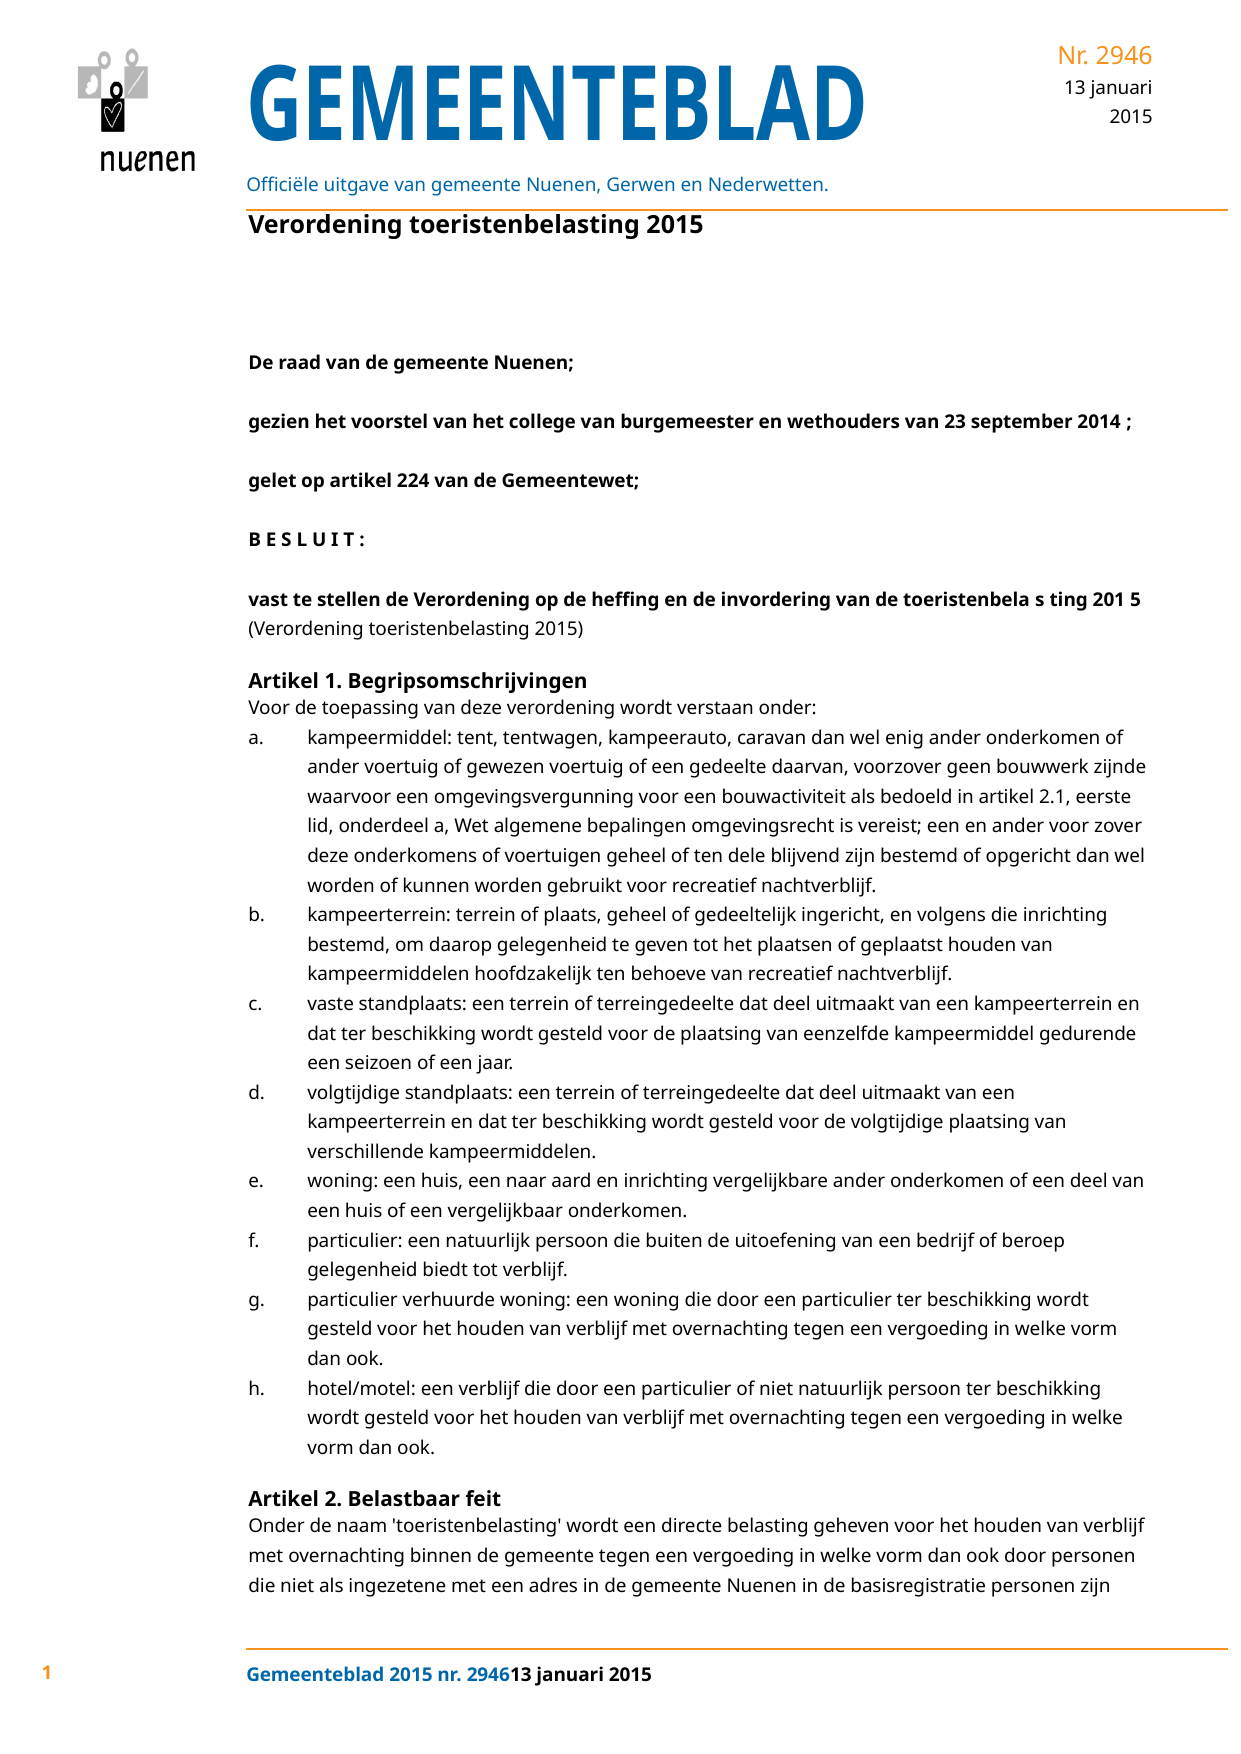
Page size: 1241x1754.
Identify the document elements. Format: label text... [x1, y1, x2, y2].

list vaste standplaats: een terrein of terreingedeelte dat deel uitmaakt van een kampeerterrein en dat ter beschikking wordt gesteld voor de plaatsing van eenzelfde kampeermiddel gedurende een seizoen of een jaar. [248, 990, 1152, 1075]
text De raad van de gemeente Nuenen; [248, 349, 1152, 375]
text vast te stellen de Verordening op de heffing en de invordering van de toeristenbela s ting 201 5 [248, 586, 1152, 612]
list kampeerterrein: terrein of plaats, geheel of gedeeltelijk ingericht, en volgens die inrichting bestemd, om daarop gelegenheid te geven tot het plaatsen of geplaatst houden van kampeermiddelen hoofdzakelijk ten behoeve van recreatief nachtverblijf. [248, 901, 1152, 986]
text B E S L U I T : [248, 527, 1152, 552]
text Artikel 1. Begripsomschrijvingen [248, 666, 1152, 694]
text Onder de naam 'toeristenbelasting' wordt een directe belasting geheven voor het houden van verblijf met overnachting binnen de gemeente tegen een vergoeding in welke vorm dan ook door personen die niet als ingezetene met een adres in de gemeente Nuenen in de basisregistratie personen zijn [248, 1513, 1152, 1598]
text Verordening toeristenbelasting 2015 [248, 211, 1152, 241]
list hotel/motel: een verblijf die door een particulier of niet natuurlijk persoon ter beschikking wordt gesteld voor het houden van verblijf met overnachting tegen een vergoeding in welke vorm dan ook. [248, 1375, 1152, 1459]
text (Verordening toeristenbelasting 2015) [248, 615, 1152, 641]
text gelet op artikel 224 van de Gemeentewet; [248, 467, 1152, 493]
text Voor de toepassing van deze verordening wordt verstaan onder: [248, 694, 1152, 720]
text Artikel 2. Belastbaar feit [248, 1484, 1152, 1513]
list particulier: een natuurlijk persoon die buiten de uitoefening van een bedrijf of beroep gelegenheid biedt tot verblijf. [248, 1227, 1152, 1282]
list particulier verhuurde woning: een woning die door een particulier ter beschikking wordt gesteld voor het houden van verblijf met overnachting tegen een vergoeding in welke vorm dan ook. [248, 1286, 1152, 1371]
list woning: een huis, een naar aard en inrichting vergelijkbare ander onderkomen of een deel van een huis of een vergelijkbaar onderkomen. [248, 1168, 1152, 1223]
list kampeermiddel: tent, tentwagen, kampeerauto, caravan dan wel enig ander onderkomen of ander voertuig of gewezen voertuig of een gedeelte daarvan, voorzover geen bouwwerk zijnde waarvoor een omgevingsvergunning voor een bouwactiviteit als bedoeld in artikel 2.1, eerste lid, onderdeel a, Wet algemene bepalingen omgevingsrecht is vereist; een en ander voor zover deze onderkomens of voertuigen geheel of ten dele blijvend zijn bestemd of opgericht dan wel worden of kunnen worden gebruikt voor recreatief nachtverblijf. [248, 724, 1152, 897]
list volgtijdige standplaats: een terrein of terreingedeelte dat deel uitmaakt van een kampeerterrein en dat ter beschikking wordt gesteld voor de volgtijdige plaatsing van verschillende kampeermiddelen. [248, 1079, 1152, 1164]
text gezien het voorstel van het college van burgemeester en wethouders van 23 september 2014 ; [248, 408, 1152, 434]
picture [41, 47, 231, 172]
